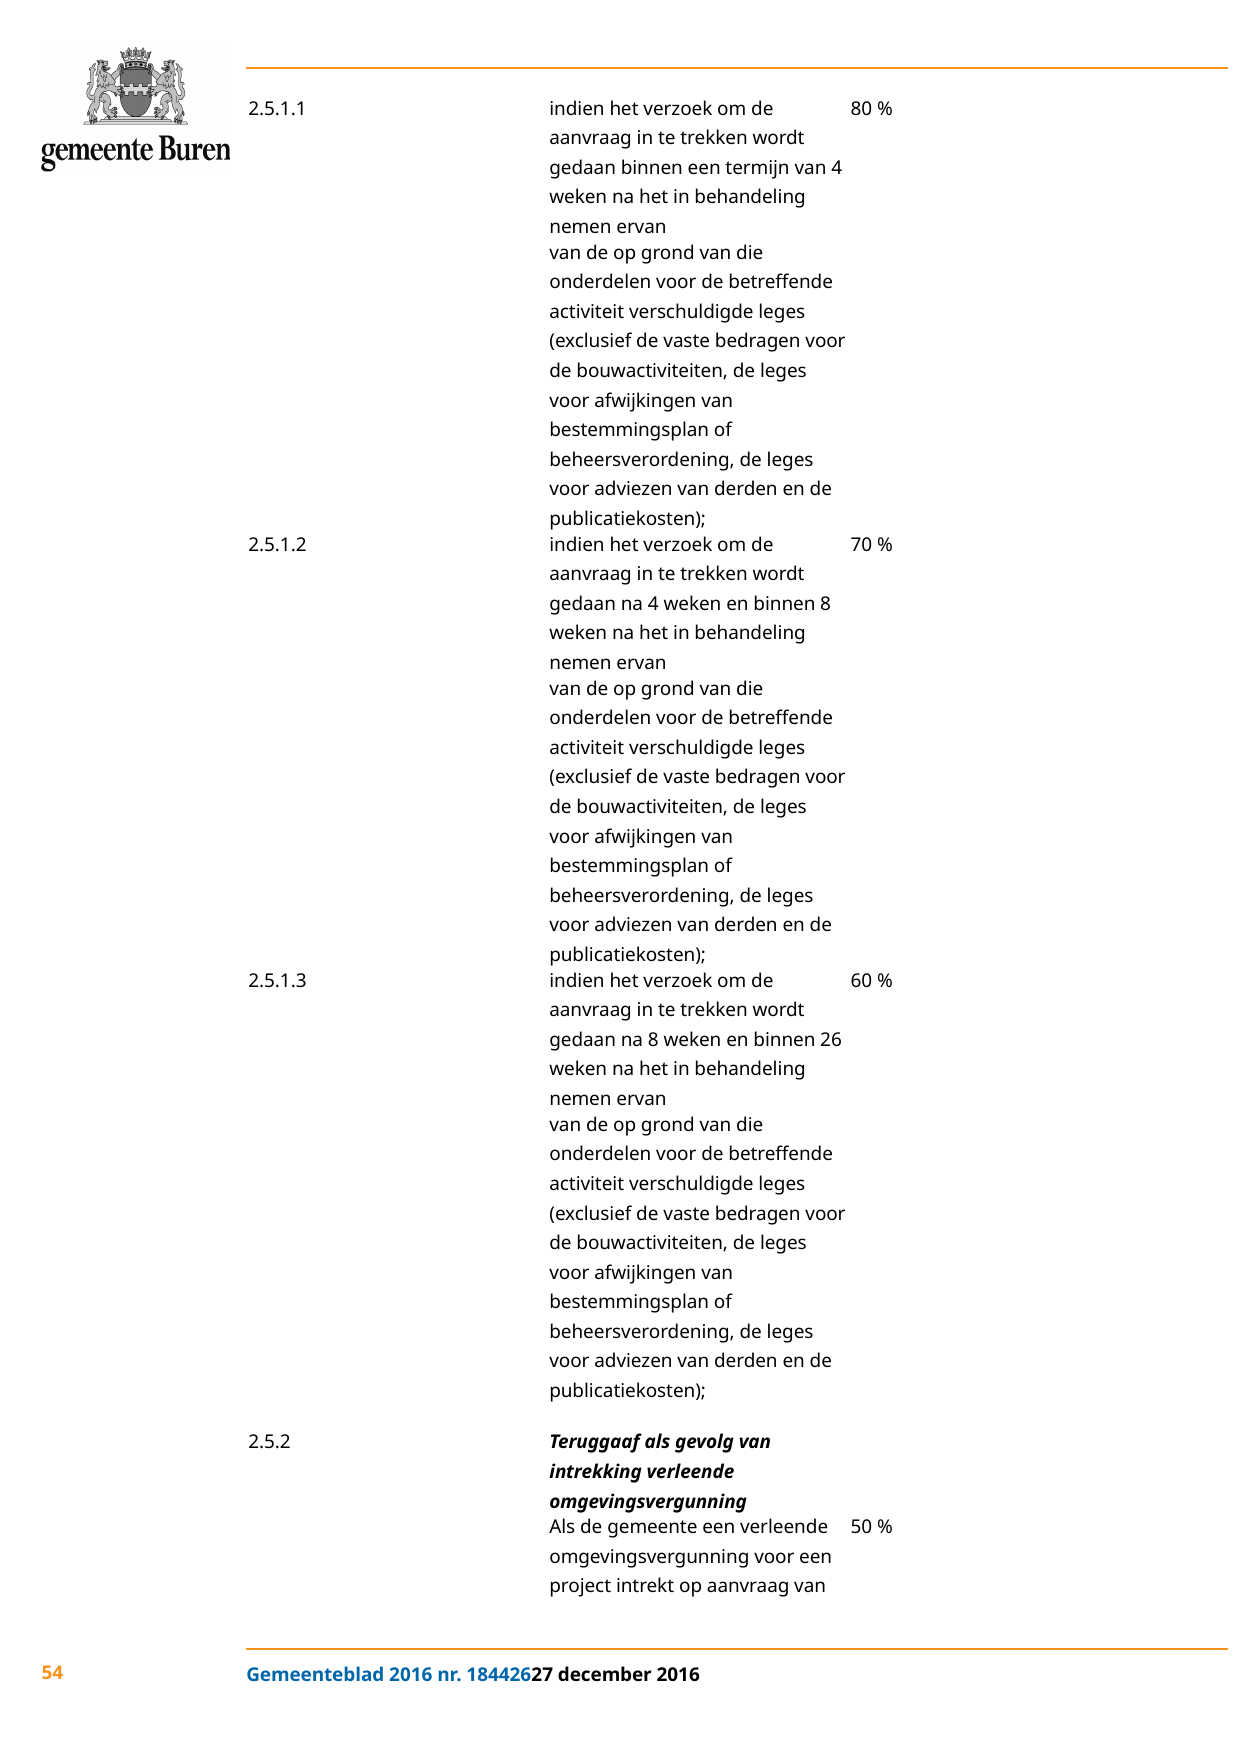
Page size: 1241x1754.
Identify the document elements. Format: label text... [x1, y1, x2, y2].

picture [41, 47, 231, 172]
table_cell [850, 1429, 1152, 1513]
table_cell [248, 239, 549, 531]
table_cell 2.5.1.1 [248, 95, 549, 239]
table_cell indien het verzoek om de aanvraag in te trekken wordt gedaan binnen een termijn van 4 weken na het in behandeling nemen ervan [549, 95, 850, 239]
table_cell 50 % [850, 1514, 1152, 1598]
table_cell indien het verzoek om de aanvraag in te trekken wordt gedaan na 4 weken en binnen 8 weken na het in behandeling nemen ervan [549, 531, 850, 675]
table_cell [549, 1403, 850, 1429]
table_cell [850, 239, 1152, 531]
table_cell 2.5.1.2 [248, 531, 549, 675]
table_cell van de op grond van die onderdelen voor de betreffende activiteit verschuldigde leges (exclusief de vaste bedragen voor de bouwactiviteiten, de leges voor afwijkingen van bestemmingsplan of beheersverordening, de leges voor adviezen van derden en de publicatiekosten); [549, 239, 850, 531]
table_cell Teruggaaf als gevolg van intrekking verleende omgevingsvergunning [549, 1429, 850, 1513]
table_cell 2.5.1.3 [248, 967, 549, 1111]
table_cell 70 % [850, 531, 1152, 675]
table_cell van de op grond van die onderdelen voor de betreffende activiteit verschuldigde leges (exclusief de vaste bedragen voor de bouwactiviteiten, de leges voor afwijkingen van bestemmingsplan of beheersverordening, de leges voor adviezen van derden en de publicatiekosten); [549, 675, 850, 967]
table_cell [248, 1403, 549, 1429]
table_cell [850, 675, 1152, 967]
table_cell [248, 1111, 549, 1403]
table_cell [248, 1514, 549, 1598]
table_cell Als de gemeente een verleende omgevingsvergunning voor een project intrekt op aanvraag van [549, 1514, 850, 1598]
table_cell [248, 675, 549, 967]
table_cell 80 % [850, 95, 1152, 239]
table_cell 60 % [850, 967, 1152, 1111]
table_cell [850, 1111, 1152, 1403]
table_cell van de op grond van die onderdelen voor de betreffende activiteit verschuldigde leges (exclusief de vaste bedragen voor de bouwactiviteiten, de leges voor afwijkingen van bestemmingsplan of beheersverordening, de leges voor adviezen van derden en de publicatiekosten); [549, 1111, 850, 1403]
table_cell [850, 1403, 1152, 1429]
table_cell indien het verzoek om de aanvraag in te trekken wordt gedaan na 8 weken en binnen 26 weken na het in behandeling nemen ervan [549, 967, 850, 1111]
table_cell 2.5.2 [248, 1429, 549, 1513]
